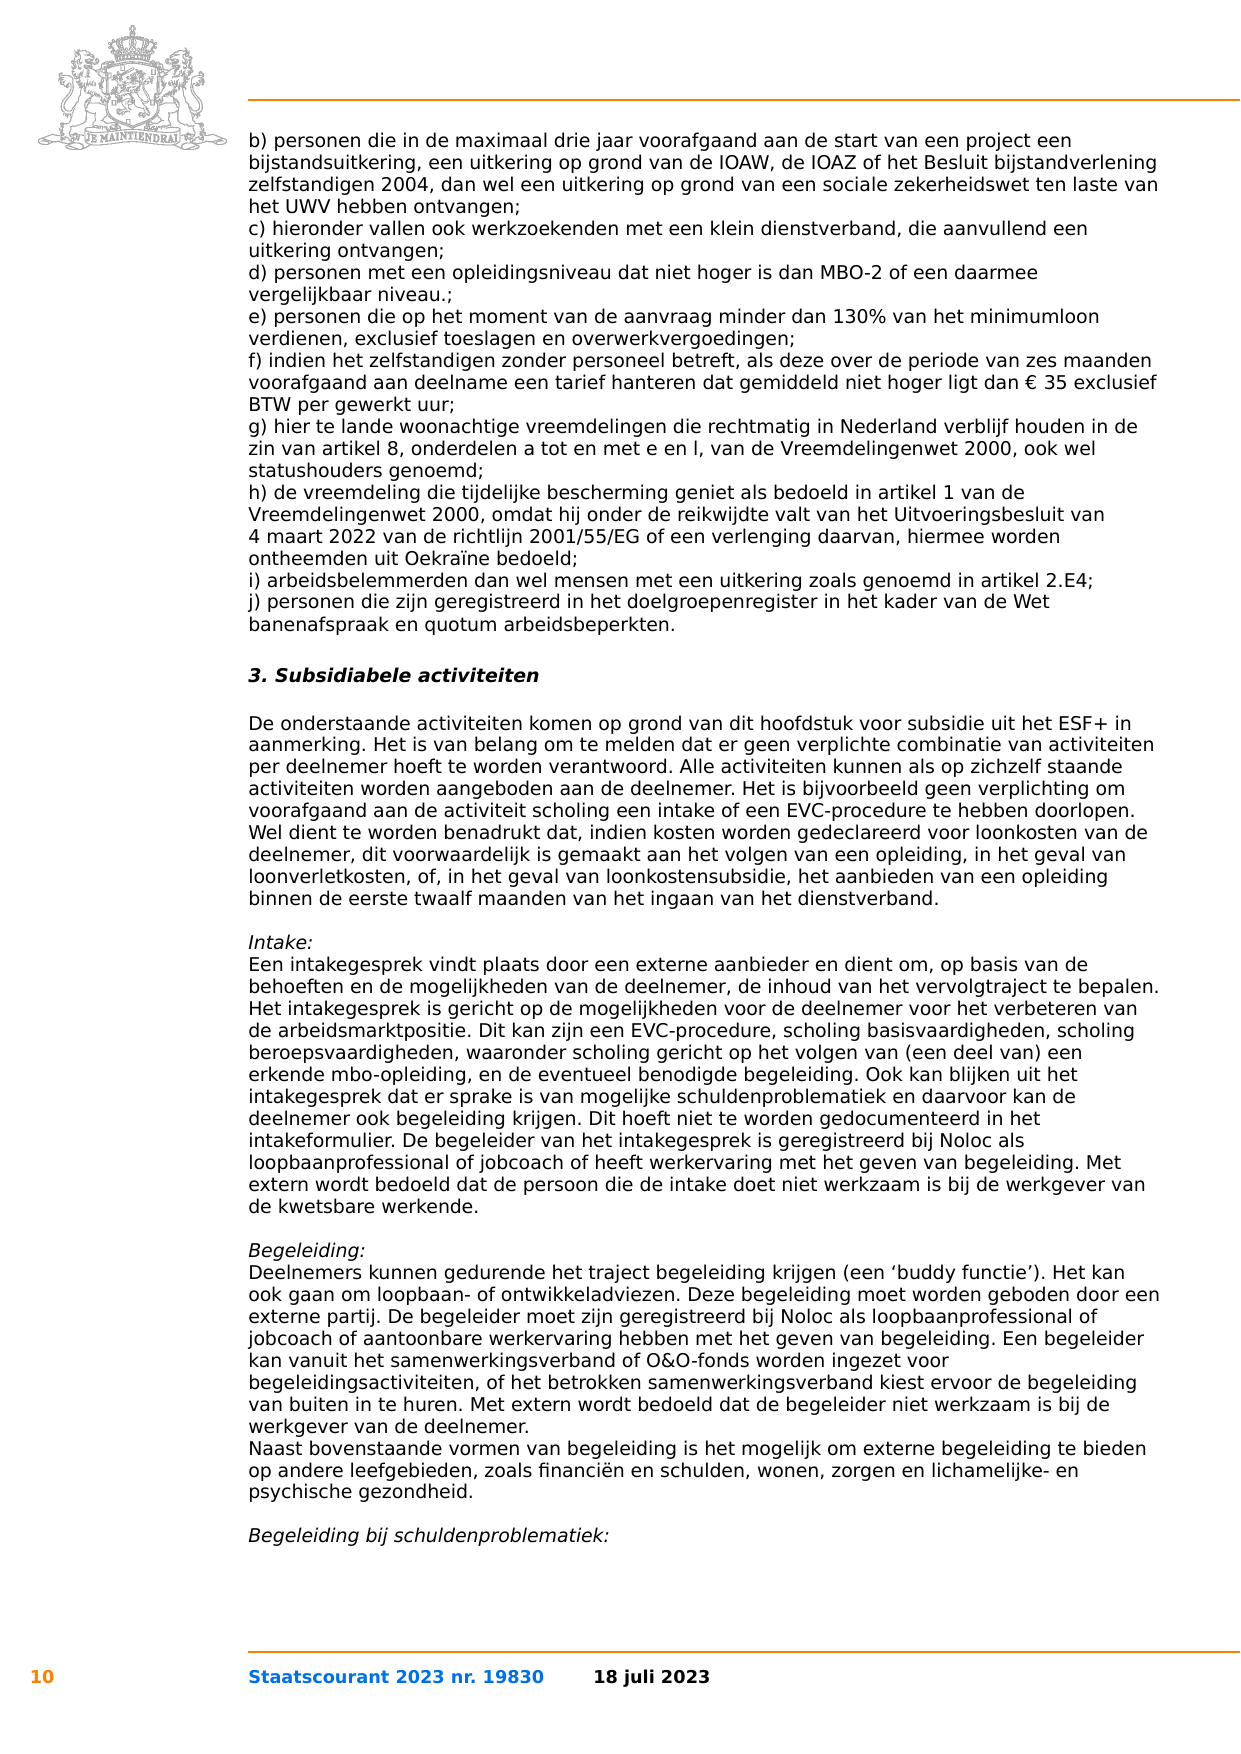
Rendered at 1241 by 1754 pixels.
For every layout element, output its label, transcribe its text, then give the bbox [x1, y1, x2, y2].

text c) hieronder vallen ook werkzoekenden met een klein dienstverband, die aanvullend een uitkering ontvangen; [248, 218, 1163, 262]
text j) personen die zijn geregistreerd in het doelgroepenregister in het kader van de Wet banenafspraak en quotum arbeidsbeperkten. [248, 591, 1163, 635]
text Deelnemers kunnen gedurende het traject begeleiding krijgen (een ‘buddy functie’). Het kan ook gaan om loopbaan- of ontwikkeladviezen. Deze begeleiding moet worden geboden door een externe partij. De begeleider moet zijn geregistreerd bij Noloc als loopbaanprofessional of jobcoach of aantoonbare werkervaring hebben met het geven van begeleiding. Een begeleider kan vanuit het samenwerkingsverband of O&O-fonds worden ingezet voor begeleidingsactiviteiten, of het betrokken samenwerkingsverband kiest ervoor de begeleiding van buiten in te huren. Met extern wordt bedoeld dat de begeleider niet werkzaam is bij de werkgever van de deelnemer. [248, 1262, 1163, 1437]
text Begeleiding: [248, 1240, 1163, 1262]
text Een intakegesprek vindt plaats door een externe aanbieder en dient om, op basis van de behoeften en de mogelijkheden van de deelnemer, de inhoud van het vervolgtraject te bepalen. Het intakegesprek is gericht op de mogelijkheden voor de deelnemer voor het verbeteren van de arbeidsmarktpositie. Dit kan zijn een EVC-procedure, scholing basisvaardigheden, scholing beroepsvaardigheden, waaronder scholing gericht op het volgen van (een deel van) een erkende mbo-opleiding, en de eventueel benodigde begeleiding. Ook kan blijken uit het intakegesprek dat er sprake is van mogelijke schuldenproblematiek en daarvoor kan de deelnemer ook begeleiding krijgen. Dit hoeft niet te worden gedocumenteerd in het intakeformulier. De begeleider van het intakegesprek is geregistreerd bij Noloc als loopbaanprofessional of jobcoach of heeft werkervaring met het geven van begeleiding. Met extern wordt bedoeld dat de persoon die de intake doet niet werkzaam is bij de werkgever van de kwetsbare werkende. [248, 954, 1163, 1218]
picture [38, 25, 227, 150]
text Naast bovenstaande vormen van begeleiding is het mogelijk om externe begeleiding te bieden op andere leefgebieden, zoals financiën en schulden, wonen, zorgen en lichamelijke- en psychische gezondheid. [248, 1437, 1163, 1503]
text i) arbeidsbelemmerden dan wel mensen met een uitkering zoals genoemd in artikel 2.E4; [248, 569, 1163, 591]
text f) indien het zelfstandigen zonder personeel betreft, als deze over de periode van zes maanden voorafgaand aan deelname een tarief hanteren dat gemiddeld niet hoger ligt dan € 35 exclusief BTW per gewerkt uur; [248, 350, 1163, 416]
subtitle 3. Subsidiabele activiteiten [248, 665, 1163, 687]
text d) personen met een opleidingsniveau dat niet hoger is dan MBO-2 of een daarmee vergelijkbaar niveau.; [248, 262, 1163, 306]
text h) de vreemdeling die tijdelijke bescherming geniet als bedoeld in artikel 1 van de Vreemdelingenwet 2000, omdat hij onder de reikwijdte valt van het Uitvoeringsbesluit van 4 maart 2022 van de richtlijn 2001/55/EG of een verlenging daarvan, hiermee worden ontheemden uit Oekraïne bedoeld; [248, 482, 1163, 569]
text e) personen die op het moment van de aanvraag minder dan 130% van het minimumloon verdienen, exclusief toeslagen en overwerkvergoedingen; [248, 306, 1163, 350]
text b) personen die in de maximaal drie jaar voorafgaand aan de start van een project een bijstandsuitkering, een uitkering op grond van de IOAW, de IOAZ of het Besluit bijstandverlening zelfstandigen 2004, dan wel een uitkering op grond van een sociale zekerheidswet ten laste van het UWV hebben ontvangen; [248, 130, 1163, 218]
text De onderstaande activiteiten komen op grond van dit hoofdstuk voor subsidie uit het ESF+ in aanmerking. Het is van belang om te melden dat er geen verplichte combinatie van activiteiten per deelnemer hoeft te worden verantwoord. Alle activiteiten kunnen als op zichzelf staande activiteiten worden aangeboden aan de deelnemer. Het is bijvoorbeeld geen verplichting om voorafgaand aan de activiteit scholing een intake of een EVC-procedure te hebben doorlopen. Wel dient te worden benadrukt dat, indien kosten worden gedeclareerd voor loonkosten van de deelnemer, dit voorwaardelijk is gemaakt aan het volgen van een opleiding, in het geval van loonverletkosten, of, in het geval van loonkostensubsidie, het aanbieden van een opleiding binnen de eerste twaalf maanden van het ingaan van het dienstverband. [248, 712, 1163, 910]
text Intake: [248, 932, 1163, 954]
text Begeleiding bij schuldenproblematiek: [248, 1525, 1163, 1547]
text g) hier te lande woonachtige vreemdelingen die rechtmatig in Nederland verblijf houden in de zin van artikel 8, onderdelen a tot en met e en l, van de Vreemdelingenwet 2000, ook wel statushouders genoemd; [248, 416, 1163, 482]
